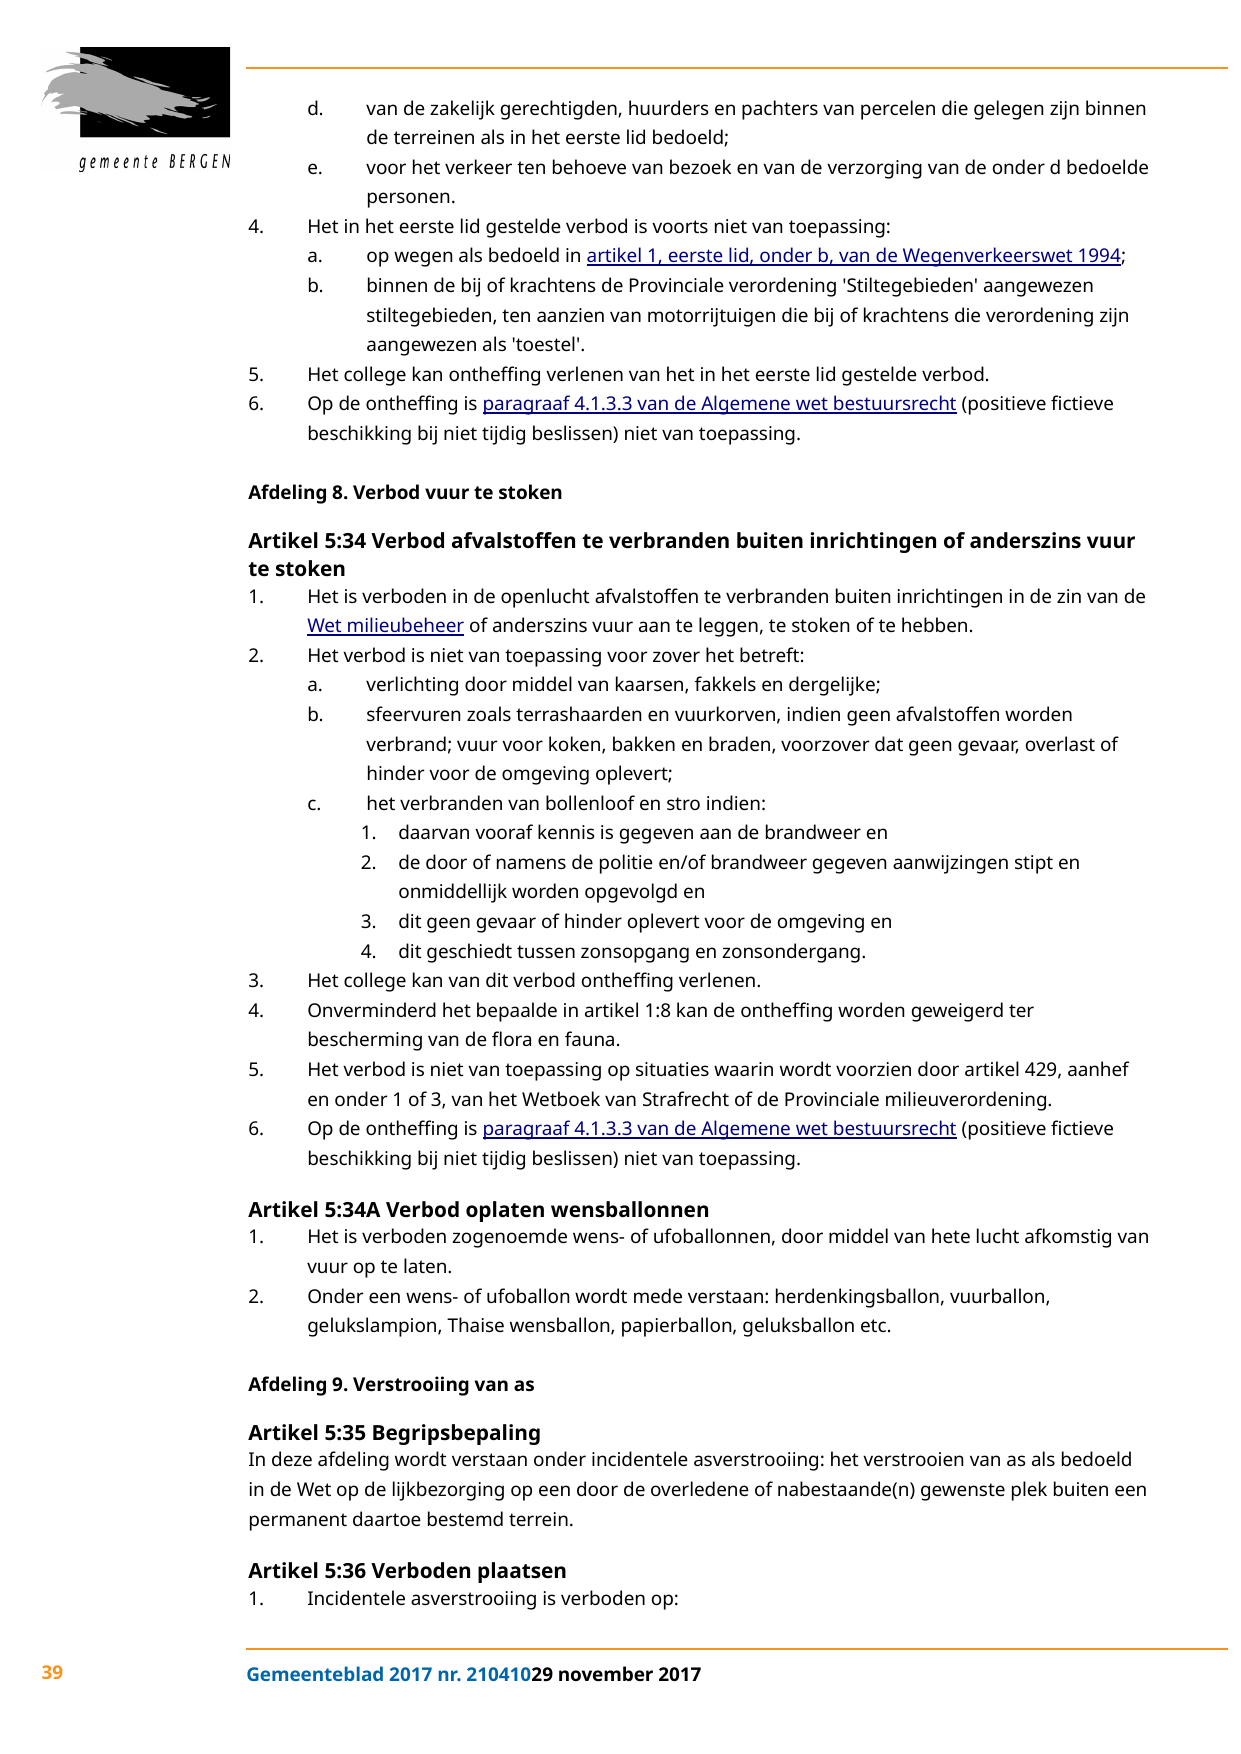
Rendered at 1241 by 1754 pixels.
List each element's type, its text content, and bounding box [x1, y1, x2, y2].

list Incidentele asverstrooiing is verboden op: [248, 1585, 1152, 1610]
list dit geschiedt tussen zonsopgang en zonsondergang. [361, 938, 1152, 963]
list voor het verkeer ten behoeve van bezoek en van de verzorging van de onder d bedoelde personen. [307, 154, 1152, 209]
text In deze afdeling wordt verstaan onder incidentele asverstrooiing: het verstrooien van as als bedoeld in de Wet op de lijkbezorging op een door de overledene of nabestaande(n) gewenste plek buiten een permanent daartoe bestemd terrein. [248, 1447, 1152, 1532]
list dit geen gevaar of hinder oplevert voor de omgeving en [361, 908, 1152, 934]
text Artikel 5:34 Verbod afvalstoffen te verbranden buiten inrichtingen of anderszins vuur te stoken [248, 526, 1152, 583]
list binnen de bij of krachtens de Provinciale verordening 'Stiltegebieden' aangewezen stiltegebieden, ten aanzien van motorrijtuigen die bij of krachtens die verordening zijn aangewezen als 'toestel'. [307, 272, 1152, 357]
list de door of namens de politie en/of brandweer gegeven aanwijzingen stipt en onmiddellijk worden opgevolgd en [361, 849, 1152, 904]
list Het college kan van dit verbod ontheffing verlenen. [248, 967, 1152, 993]
list Het verbod is niet van toepassing op situaties waarin wordt voorzien door artikel 429, aanhef en onder 1 of 3, van het Wetboek van Strafrecht of de Provinciale milieuverordening. [248, 1056, 1152, 1111]
list Onverminderd het bepaalde in artikel 1:8 kan de ontheffing worden geweigerd ter bescherming van de flora en fauna. [248, 997, 1152, 1052]
list Het in het eerste lid gestelde verbod is voorts niet van toepassing: [248, 213, 1152, 239]
list van de zakelijk gerechtigden, huurders en pachters van percelen die gelegen zijn binnen de terreinen als in het eerste lid bedoeld; [307, 95, 1152, 150]
list sfeervuren zoals terrashaarden en vuurkorven, indien geen afvalstoffen worden verbrand; vuur voor koken, bakken en braden, voorzover dat geen gevaar, overlast of hinder voor de omgeving oplevert; [307, 701, 1152, 786]
list het verbranden van bollenloof en stro indien: [307, 790, 1152, 816]
list op wegen als bedoeld in artikel 1, eerste lid, onder b, van de Wegenverkeerswet 1994; [307, 243, 1152, 268]
text Afdeling 9. Verstrooiing van as [248, 1372, 1152, 1397]
list Het verbod is niet van toepassing voor zover het betreft: [248, 642, 1152, 668]
list Op de ontheffing is paragraaf 4.1.3.3 van de Algemene wet bestuursrecht (positieve fictieve beschikking bij niet tijdig beslissen) niet van toepassing. [248, 1115, 1152, 1171]
text Artikel 5:34A Verbod oplaten wensballonnen [248, 1195, 1152, 1224]
list Onder een wens- of ufoballon wordt mede verstaan: herdenkingsballon, vuurballon, gelukslampion, Thaise wensballon, papierballon, geluksballon etc. [248, 1283, 1152, 1338]
text Artikel 5:35 Begripsbepaling [248, 1418, 1152, 1447]
list Het is verboden in de openlucht afvalstoffen te verbranden buiten inrichtingen in de zin van de Wet milieubeheer of anderszins vuur aan te leggen, te stoken of te hebben. [248, 583, 1152, 638]
text Artikel 5:36 Verboden plaatsen [248, 1556, 1152, 1585]
picture [41, 47, 231, 172]
list daarvan vooraf kennis is gegeven aan de brandweer en [361, 819, 1152, 845]
list Het is verboden zogenoemde wens- of ufoballonnen, door middel van hete lucht afkomstig van vuur op te laten. [248, 1224, 1152, 1279]
text Afdeling 8. Verbod vuur te stoken [248, 479, 1152, 505]
list Op de ontheffing is paragraaf 4.1.3.3 van de Algemene wet bestuursrecht (positieve fictieve beschikking bij niet tijdig beslissen) niet van toepassing. [248, 391, 1152, 446]
list verlichting door middel van kaarsen, fakkels en dergelijke; [307, 672, 1152, 697]
list Het college kan ontheffing verlenen van het in het eerste lid gestelde verbod. [248, 361, 1152, 387]
